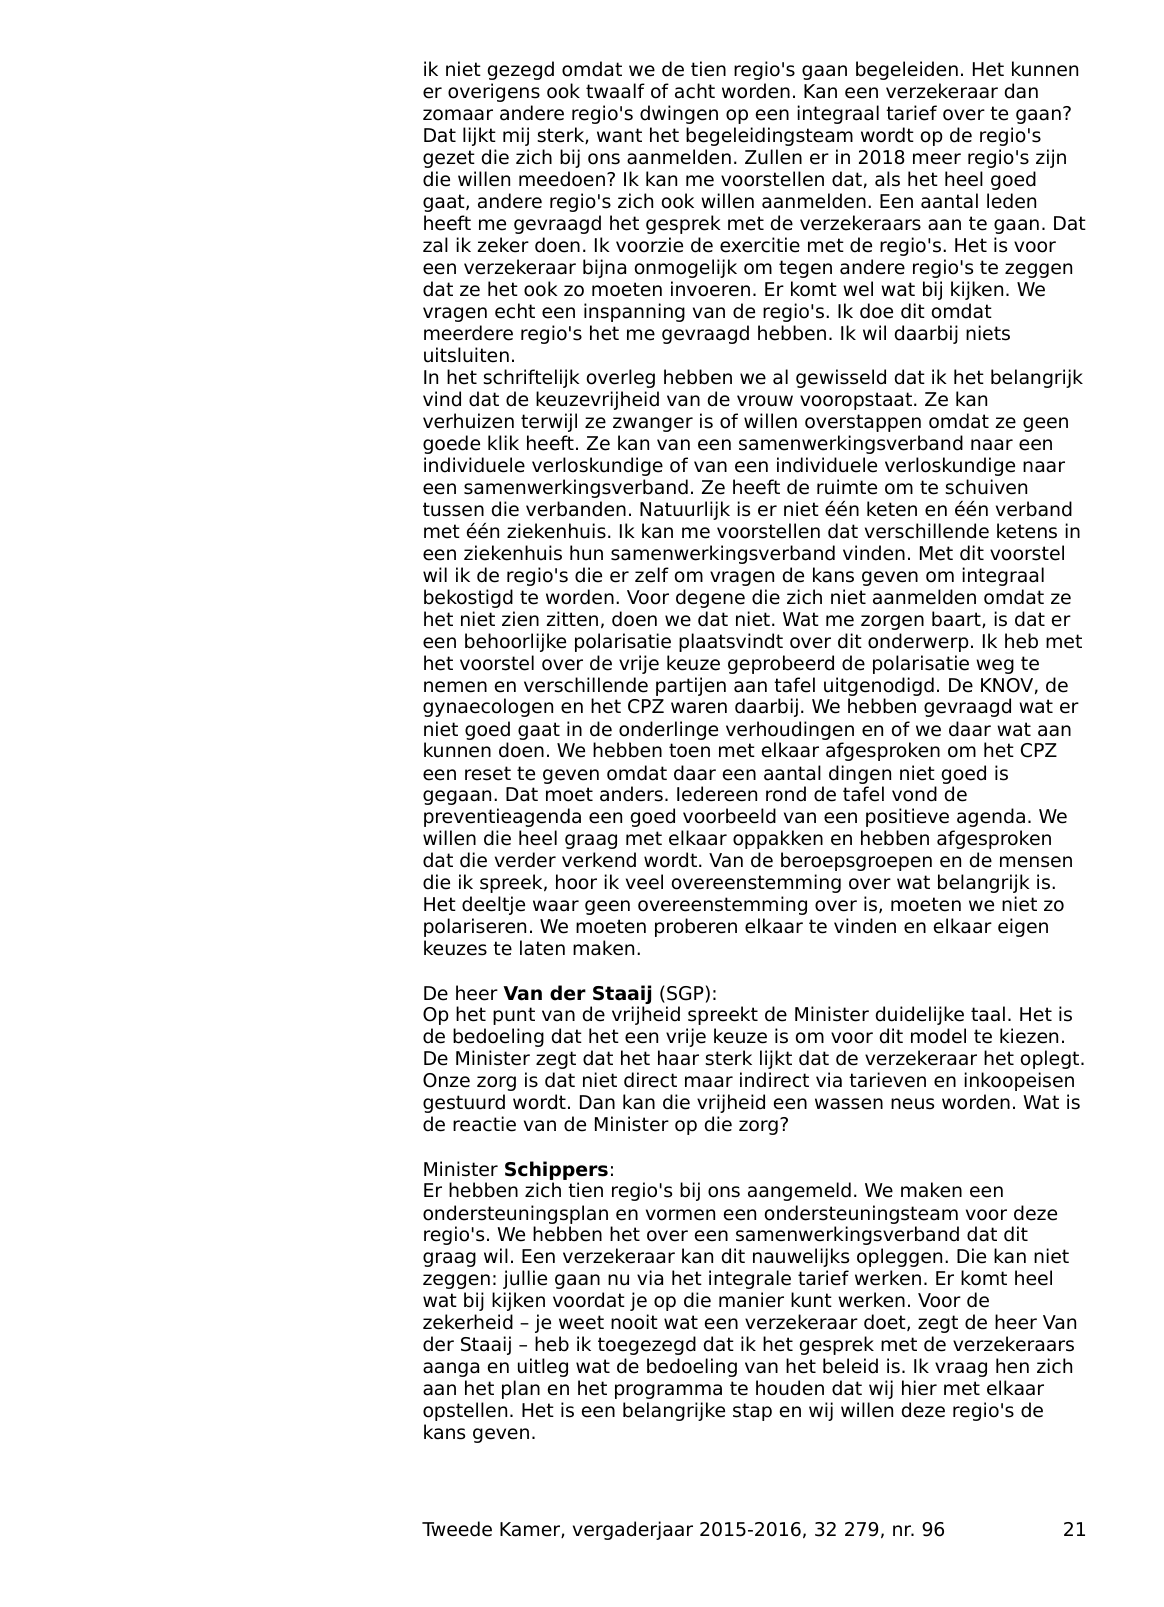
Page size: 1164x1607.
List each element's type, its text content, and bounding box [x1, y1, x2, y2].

text Op het punt van de vrijheid spreekt de Minister duidelijke taal. Het is de bedoeling dat het een vrije keuze is om voor dit model te kiezen. De Minister zegt dat het haar sterk lijkt dat de verzekeraar het oplegt. Onze zorg is dat niet direct maar indirect via tarieven en inkoopeisen gestuurd wordt. Dan kan die vrijheid een wassen neus worden. Wat is de reactie van de Minister op die zorg? [422, 1004, 1087, 1136]
text ik niet gezegd omdat we de tien regio's gaan begeleiden. Het kunnen er overigens ook twaalf of acht worden. Kan een verzekeraar dan zomaar andere regio's dwingen op een integraal tarief over te gaan? Dat lijkt mij sterk, want het begeleidingsteam wordt op de regio's gezet die zich bij ons aanmelden. Zullen er in 2018 meer regio's zijn die willen meedoen? Ik kan me voorstellen dat, als het heel goed gaat, andere regio's zich ook willen aanmelden. Een aantal leden heeft me gevraagd het gesprek met de verzekeraars aan te gaan. Dat zal ik zeker doen. Ik voorzie de exercitie met de regio's. Het is voor een verzekeraar bijna onmogelijk om tegen andere regio's te zeggen dat ze het ook zo moeten invoeren. Er komt wel wat bij kijken. We vragen echt een inspanning van de regio's. Ik doe dit omdat meerdere regio's het me gevraagd hebben. Ik wil daarbij niets uitsluiten. [422, 59, 1087, 367]
text Minister Schippers: [422, 1158, 1087, 1180]
text Er hebben zich tien regio's bij ons aangemeld. We maken een ondersteuningsplan en vormen een ondersteuningsteam voor deze regio's. We hebben het over een samenwerkingsverband dat dit graag wil. Een verzekeraar kan dit nauwelijks opleggen. Die kan niet zeggen: jullie gaan nu via het integrale tarief werken. Er komt heel wat bij kijken voordat je op die manier kunt werken. Voor de zekerheid – je weet nooit wat een verzekeraar doet, zegt de heer Van der Staaij – heb ik toegezegd dat ik het gesprek met de verzekeraars aanga en uitleg wat de bedoeling van het beleid is. Ik vraag hen zich aan het plan en het programma te houden dat wij hier met elkaar opstellen. Het is een belangrijke stap en wij willen deze regio's de kans geven. [422, 1180, 1087, 1444]
text In het schriftelijk overleg hebben we al gewisseld dat ik het belangrijk vind dat de keuzevrijheid van de vrouw vooropstaat. Ze kan verhuizen terwijl ze zwanger is of willen overstappen omdat ze geen goede klik heeft. Ze kan van een samenwerkingsverband naar een individuele verloskundige of van een individuele verloskundige naar een samenwerkingsverband. Ze heeft de ruimte om te schuiven tussen die verbanden. Natuurlijk is er niet één keten en één verband met één ziekenhuis. Ik kan me voorstellen dat verschillende ketens in een ziekenhuis hun samenwerkingsverband vinden. Met dit voorstel wil ik de regio's die er zelf om vragen de kans geven om integraal bekostigd te worden. Voor degene die zich niet aanmelden omdat ze het niet zien zitten, doen we dat niet. Wat me zorgen baart, is dat er een behoorlijke polarisatie plaatsvindt over dit onderwerp. Ik heb met het voorstel over de vrije keuze geprobeerd de polarisatie weg te nemen en verschillende partijen aan tafel uitgenodigd. De KNOV, de gynaecologen en het CPZ waren daarbij. We hebben gevraagd wat er niet goed gaat in de onderlinge verhoudingen en of we daar wat aan kunnen doen. We hebben toen met elkaar afgesproken om het CPZ een reset te geven omdat daar een aantal dingen niet goed is gegaan. Dat moet anders. Iedereen rond de tafel vond de preventieagenda een goed voorbeeld van een positieve agenda. We willen die heel graag met elkaar oppakken en hebben afgesproken dat die verder verkend wordt. Van de beroepsgroepen en de mensen die ik spreek, hoor ik veel overeenstemming over wat belangrijk is. Het deeltje waar geen overeenstemming over is, moeten we niet zo polariseren. We moeten proberen elkaar te vinden en elkaar eigen keuzes te laten maken. [422, 367, 1087, 960]
text De heer Van der Staaij (SGP): [422, 982, 1087, 1004]
